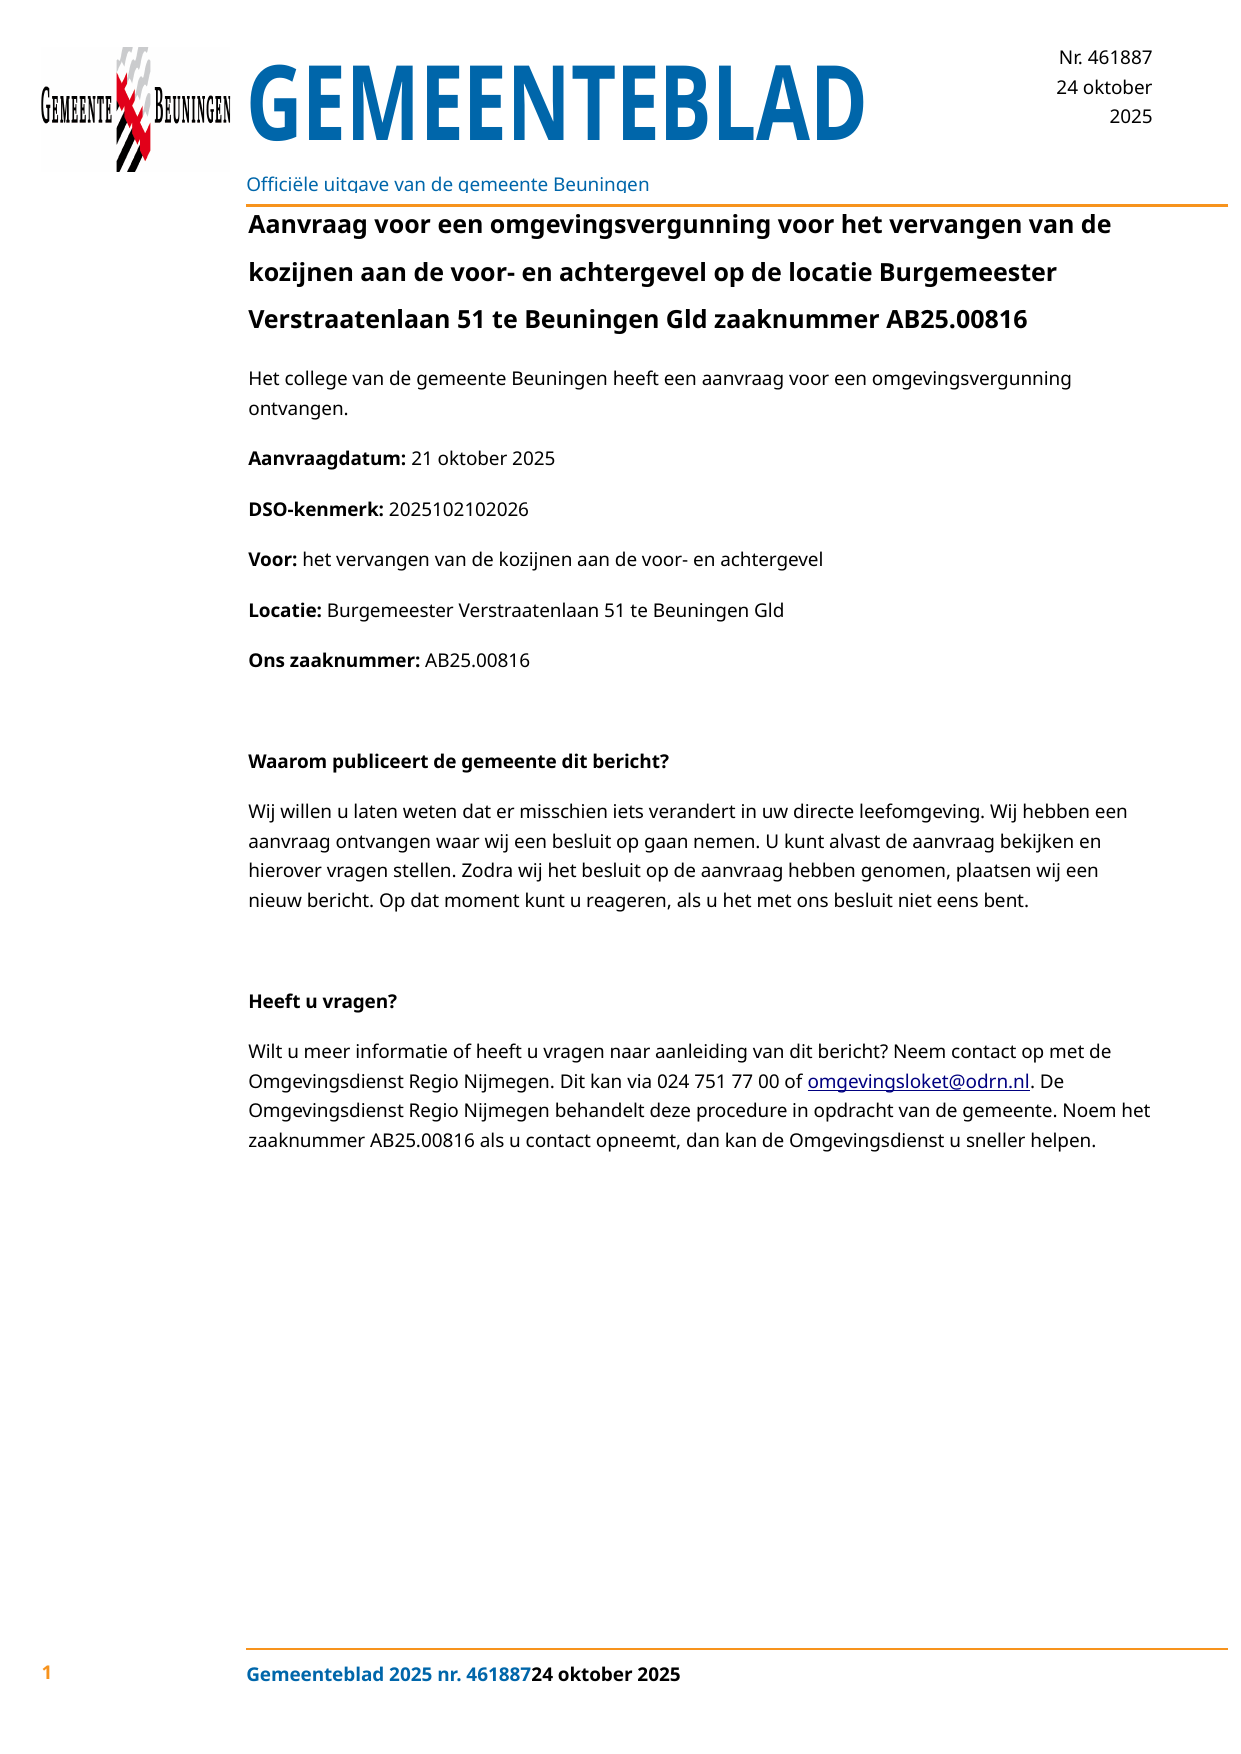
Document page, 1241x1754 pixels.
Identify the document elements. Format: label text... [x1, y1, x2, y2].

text Locatie: Burgemeester Verstraatenlaan 51 te Beuningen Gld [248, 597, 1152, 622]
text Ons zaaknummer: AB25.00816 [248, 647, 1152, 673]
text Voor: het vervangen van de kozijnen aan de voor- en achtergevel [248, 546, 1152, 572]
text Aanvraagdatum: 21 oktober 2025 [248, 446, 1152, 471]
text Wilt u meer informatie of heeft u vragen naar aanleiding van dit bericht? Neem contact op met de Omgevingsdienst Regio Nijmegen. Dit kan via 024 751 77 00 of omgevingsloket@odrn.nl. De Omgevingsdienst Regio Nijmegen behandelt deze procedure in opdracht van de gemeente. Noem het zaaknummer AB25.00816 als u contact opneemt, dan kan de Omgevingsdienst u sneller helpen. [248, 1038, 1152, 1153]
text Heeft u vragen? [248, 988, 1152, 1014]
text DSO-kenmerk: 2025102102026 [248, 496, 1152, 522]
text Aanvraag voor een omgevingsvergunning voor het vervangen van de kozijnen aan de voor- en achtergevel op de locatie Burgemeester Verstraatenlaan 51 te Beuningen Gld zaaknummer AB25.00816 [248, 207, 1152, 336]
text Wij willen u laten weten dat er misschien iets verandert in uw directe leefomgeving. Wij hebben een aanvraag ontvangen waar wij een besluit op gaan nemen. U kunt alvast de aanvraag bekijken en hierover vragen stellen. Zodra wij het besluit op de aanvraag hebben genomen, plaatsen wij een nieuw bericht. Op dat moment kunt u reageren, als u het met ons besluit niet eens bent. [248, 798, 1152, 913]
text Waarom publiceert de gemeente dit bericht? [248, 748, 1152, 774]
picture [41, 47, 231, 172]
text Het college van de gemeente Beuningen heeft een aanvraag voor een omgevingsvergunning ontvangen. [248, 366, 1152, 421]
